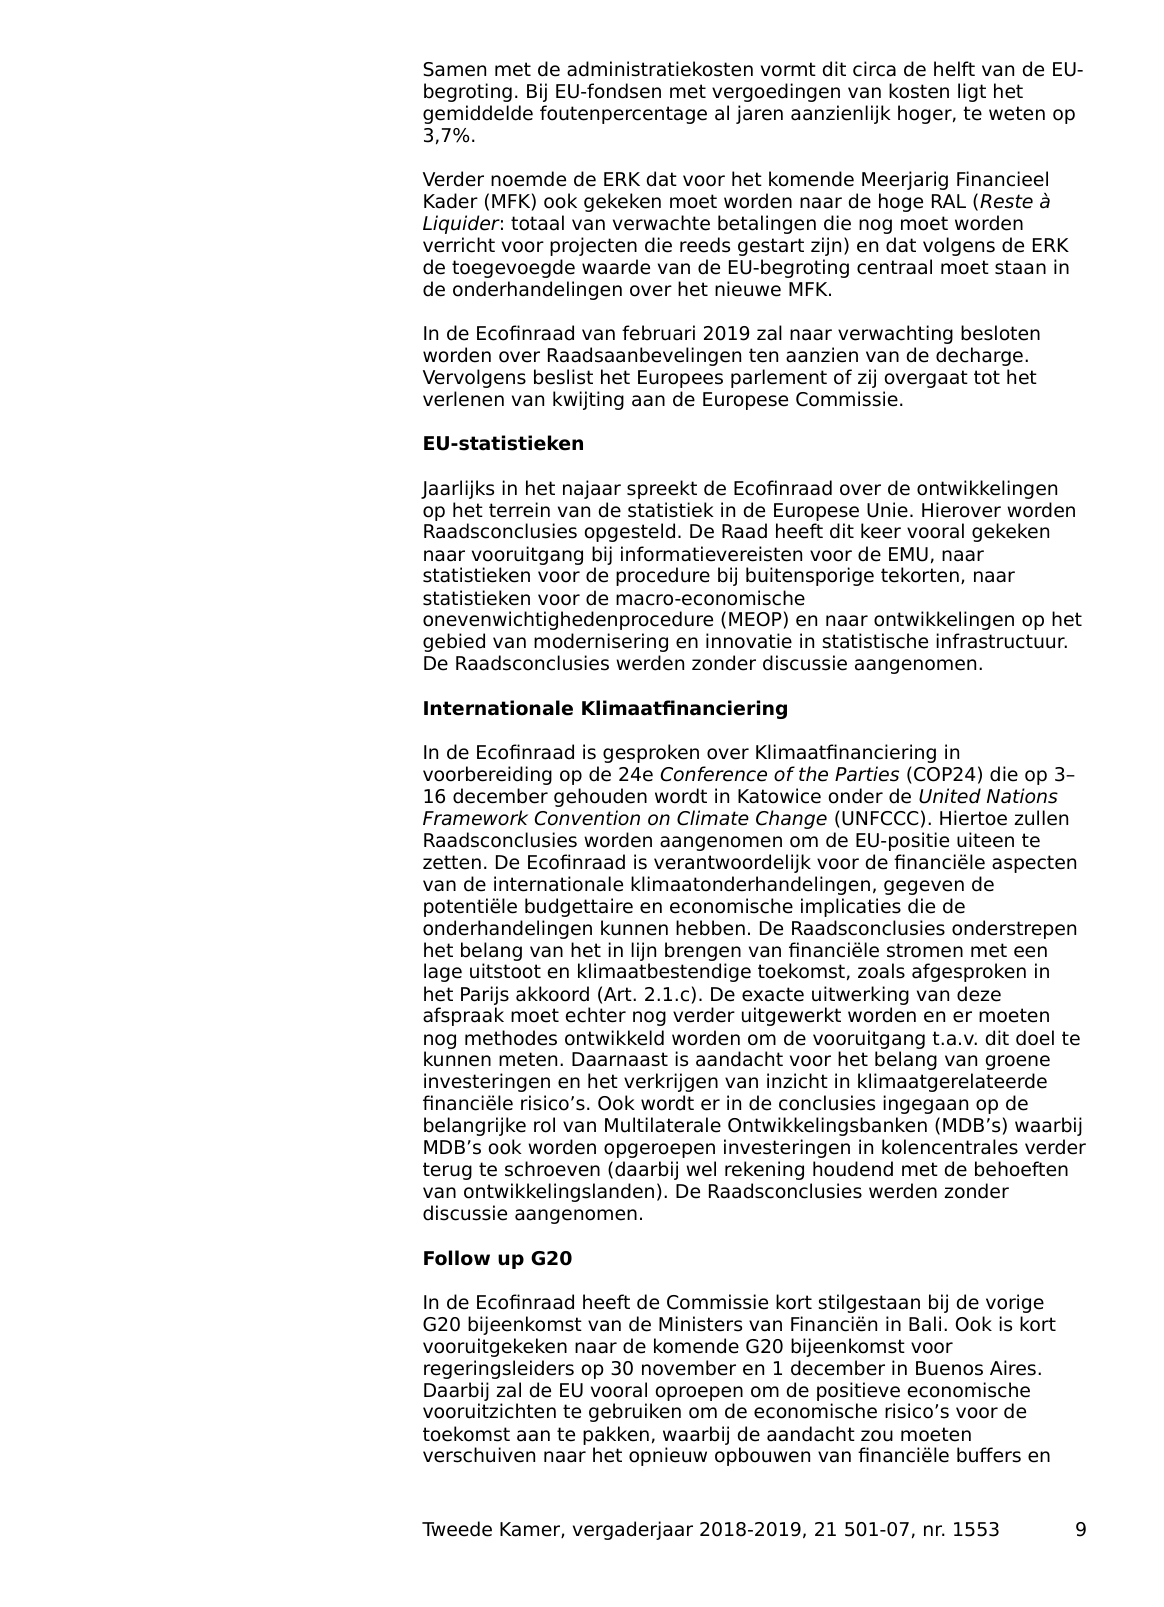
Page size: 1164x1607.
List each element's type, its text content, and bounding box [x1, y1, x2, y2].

text Samen met de administratiekosten vormt dit circa de helft van de EU-begroting. Bij EU-fondsen met vergoedingen van kosten ligt het gemiddelde foutenpercentage al jaren aanzienlijk hoger, te weten op 3,7%. [422, 59, 1087, 147]
subtitle Follow up G20 [422, 1247, 1087, 1269]
subtitle EU-statistieken [422, 433, 1087, 455]
text Verder noemde de ERK dat voor het komende Meerjarig Financieel Kader (MFK) ook gekeken moet worden naar de hoge RAL (Reste à Liquider: totaal van verwachte betalingen die nog moet worden verricht voor projecten die reeds gestart zijn) en dat volgens de ERK de toegevoegde waarde van de EU-begroting centraal moet staan in de onderhandelingen over het nieuwe MFK. [422, 169, 1087, 301]
text Jaarlijks in het najaar spreekt de Ecofinraad over de ontwikkelingen op het terrein van de statistiek in de Europese Unie. Hierover worden Raadsconclusies opgesteld. De Raad heeft dit keer vooral gekeken naar vooruitgang bij informatievereisten voor de EMU, naar statistieken voor de procedure bij buitensporige tekorten, naar statistieken voor de macro-economische onevenwichtighedenprocedure (MEOP) en naar ontwikkelingen op het gebied van modernisering en innovatie in statistische infrastructuur. De Raadsconclusies werden zonder discussie aangenomen. [422, 477, 1087, 675]
subtitle Internationale Klimaatfinanciering [422, 697, 1087, 719]
text In de Ecofinraad is gesproken over Klimaatfinanciering in voorbereiding op de 24e Conference of the Parties (COP24) die op 3–16 december gehouden wordt in Katowice onder de United Nations Framework Convention on Climate Change (UNFCCC). Hiertoe zullen Raadsconclusies worden aangenomen om de EU-positie uiteen te zetten. De Ecofinraad is verantwoordelijk voor de financiële aspecten van de internationale klimaatonderhandelingen, gegeven de potentiële budgettaire en economische implicaties die de onderhandelingen kunnen hebben. De Raadsconclusies onderstrepen het belang van het in lijn brengen van financiële stromen met een lage uitstoot en klimaatbestendige toekomst, zoals afgesproken in het Parijs akkoord (Art. 2.1.c). De exacte uitwerking van deze afspraak moet echter nog verder uitgewerkt worden en er moeten nog methodes ontwikkeld worden om de vooruitgang t.a.v. dit doel te kunnen meten. Daarnaast is aandacht voor het belang van groene investeringen en het verkrijgen van inzicht in klimaatgerelateerde financiële risico’s. Ook wordt er in de conclusies ingegaan op de belangrijke rol van Multilaterale Ontwikkelingsbanken (MDB’s) waarbij MDB’s ook worden opgeroepen investeringen in kolencentrales verder terug te schroeven (daarbij wel rekening houdend met de behoeften van ontwikkelingslanden). De Raadsconclusies werden zonder discussie aangenomen. [422, 742, 1087, 1225]
text In de Ecofinraad heeft de Commissie kort stilgestaan bij de vorige G20 bijeenkomst van de Ministers van Financiën in Bali. Ook is kort vooruitgekeken naar de komende G20 bijeenkomst voor regeringsleiders op 30 november en 1 december in Buenos Aires. Daarbij zal de EU vooral oproepen om de positieve economische vooruitzichten te gebruiken om de economische risico’s voor de toekomst aan te pakken, waarbij de aandacht zou moeten verschuiven naar het opnieuw opbouwen van financiële buffers en [422, 1292, 1087, 1467]
text In de Ecofinraad van februari 2019 zal naar verwachting besloten worden over Raadsaanbevelingen ten aanzien van de decharge. Vervolgens beslist het Europees parlement of zij overgaat tot het verlenen van kwijting aan de Europese Commissie. [422, 323, 1087, 411]
